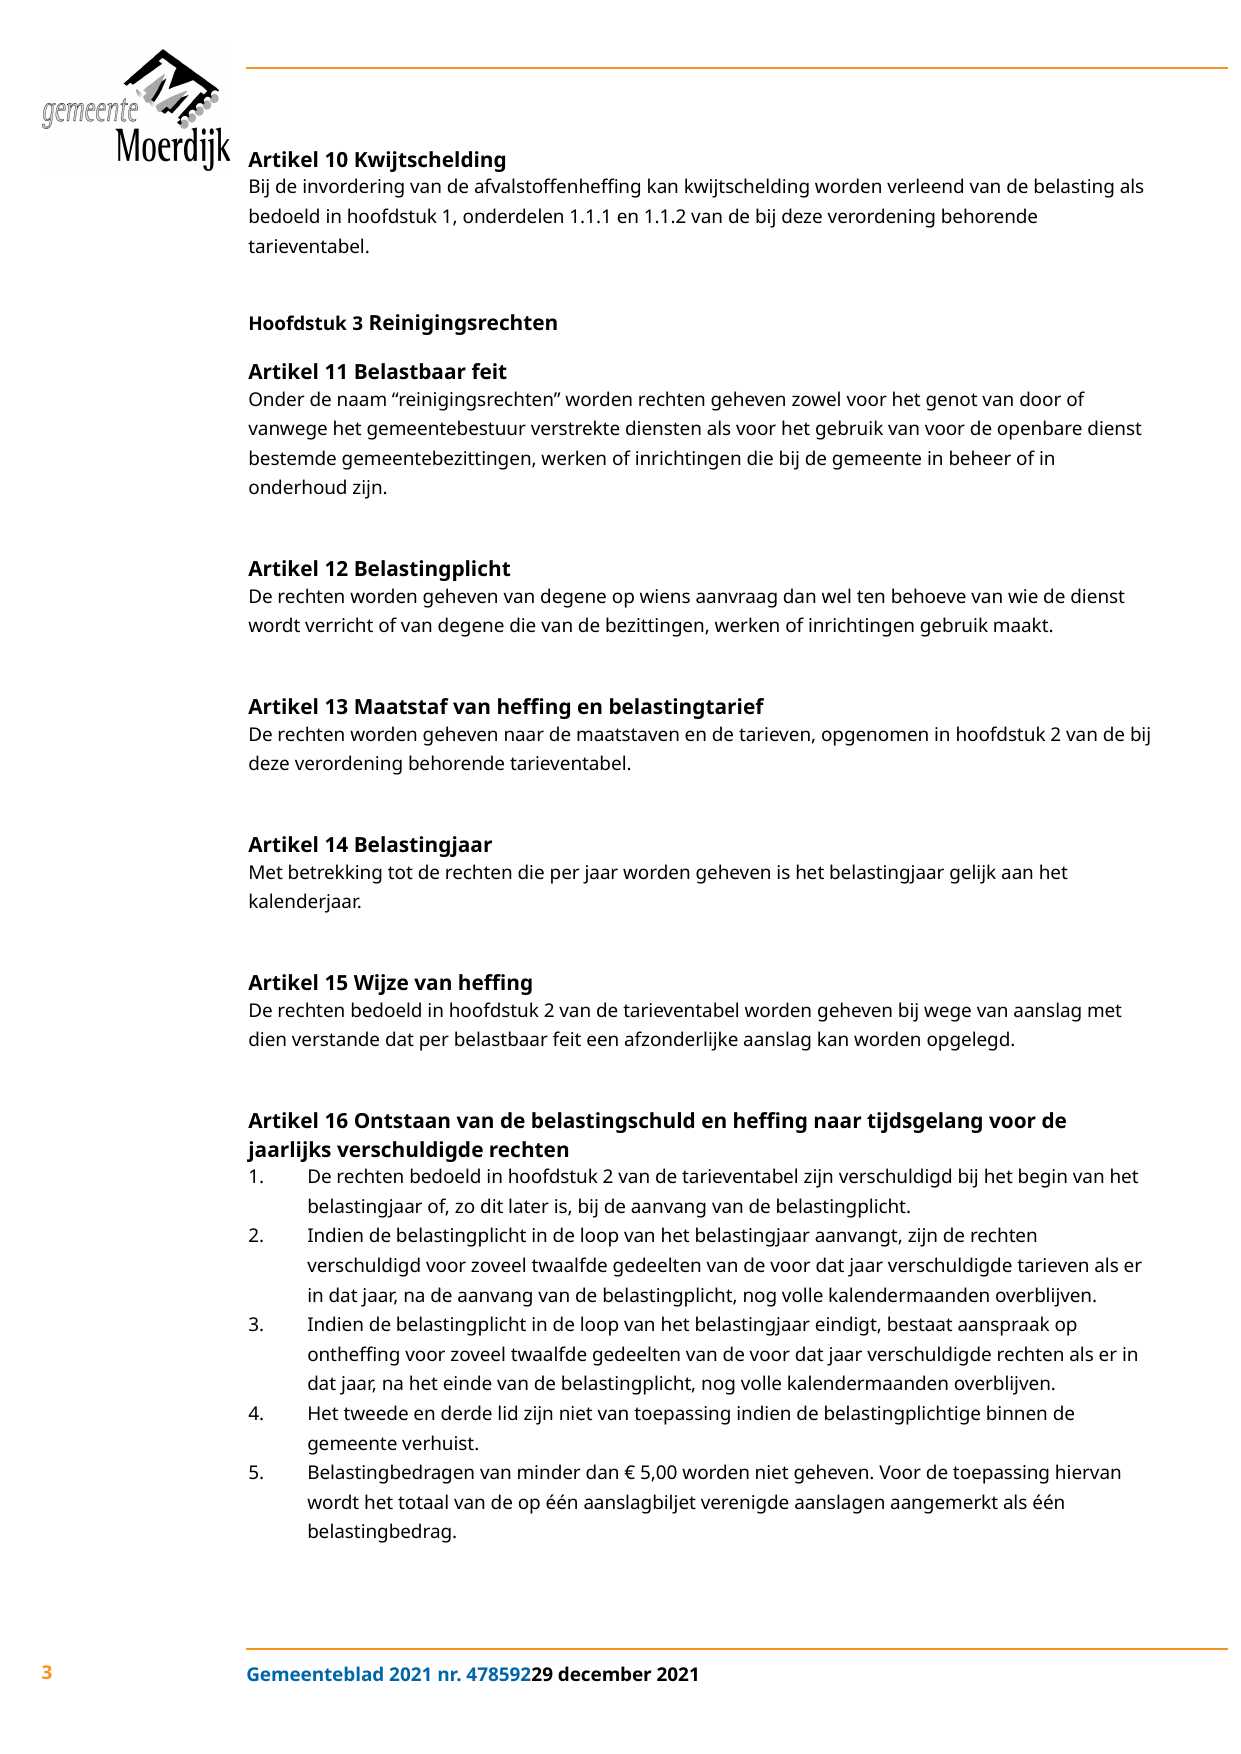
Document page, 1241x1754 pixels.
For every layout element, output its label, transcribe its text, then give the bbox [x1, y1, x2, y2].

text Artikel 13 Maatstaf van heffing en belastingtarief [248, 692, 1152, 721]
text Artikel 10 Kwijtschelding [248, 145, 1152, 174]
text Bij de invordering van de afvalstoffenheffing kan kwijtschelding worden verleend van de belasting als bedoeld in hoofdstuk 1, onderdelen 1.1.1 en 1.1.2 van de bij deze verordening behorende tarieventabel. [248, 174, 1152, 258]
picture [41, 47, 231, 172]
text Artikel 11 Belastbaar feit [248, 357, 1152, 386]
text De rechten worden geheven naar de maatstaven en de tarieven, opgenomen in hoofdstuk 2 van de bij deze verordening behorende tarieventabel. [248, 721, 1152, 776]
text De rechten worden geheven van degene op wiens aanvraag dan wel ten behoeve van wie de dienst wordt verricht of van degene die van de bezittingen, werken of inrichtingen gebruik maakt. [248, 583, 1152, 638]
list Het tweede en derde lid zijn niet van toepassing indien de belastingplichtige binnen de gemeente verhuist. [248, 1400, 1152, 1455]
text Onder de naam “reinigingsrechten” worden rechten geheven zowel voor het genot van door of vanwege het gemeentebestuur verstrekte diensten als voor het gebruik van voor de openbare dienst bestemde gemeentebezittingen, werken of inrichtingen die bij de gemeente in beheer of in onderhoud zijn. [248, 386, 1152, 500]
list De rechten bedoeld in hoofdstuk 2 van de tarieventabel zijn verschuldigd bij het begin van het belastingjaar of, zo dit later is, bij de aanvang van de belastingplicht. [248, 1163, 1152, 1219]
text Hoofdstuk 3 Reinigingsrechten [248, 308, 1152, 336]
text De rechten bedoeld in hoofdstuk 2 van de tarieventabel worden geheven bij wege van aanslag met dien verstande dat per belastbaar feit een afzonderlijke aanslag kan worden opgelegd. [248, 997, 1152, 1052]
text Artikel 12 Belastingplicht [248, 554, 1152, 583]
list Belastingbedragen van minder dan € 5,00 worden niet geheven. Voor de toepassing hiervan wordt het totaal van de op één aanslagbiljet verenigde aanslagen aangemerkt als één belastingbedrag. [248, 1459, 1152, 1544]
text Met betrekking tot de rechten die per jaar worden geheven is het belastingjaar gelijk aan het kalenderjaar. [248, 859, 1152, 914]
list Indien de belastingplicht in de loop van het belastingjaar eindigt, bestaat aanspraak op ontheffing voor zoveel twaalfde gedeelten van de voor dat jaar verschuldigde rechten als er in dat jaar, na het einde van de belastingplicht, nog volle kalendermaanden overblijven. [248, 1311, 1152, 1396]
list Indien de belastingplicht in de loop van het belastingjaar aanvangt, zijn de rechten verschuldigd voor zoveel twaalfde gedeelten van de voor dat jaar verschuldigde tarieven als er in dat jaar, na de aanvang van de belastingplicht, nog volle kalendermaanden overblijven. [248, 1223, 1152, 1307]
text Artikel 15 Wijze van heffing [248, 968, 1152, 997]
text Artikel 14 Belastingjaar [248, 831, 1152, 859]
text Artikel 16 Ontstaan van de belastingschuld en heffing naar tijdsgelang voor de jaarlijks verschuldigde rechten [248, 1107, 1152, 1163]
